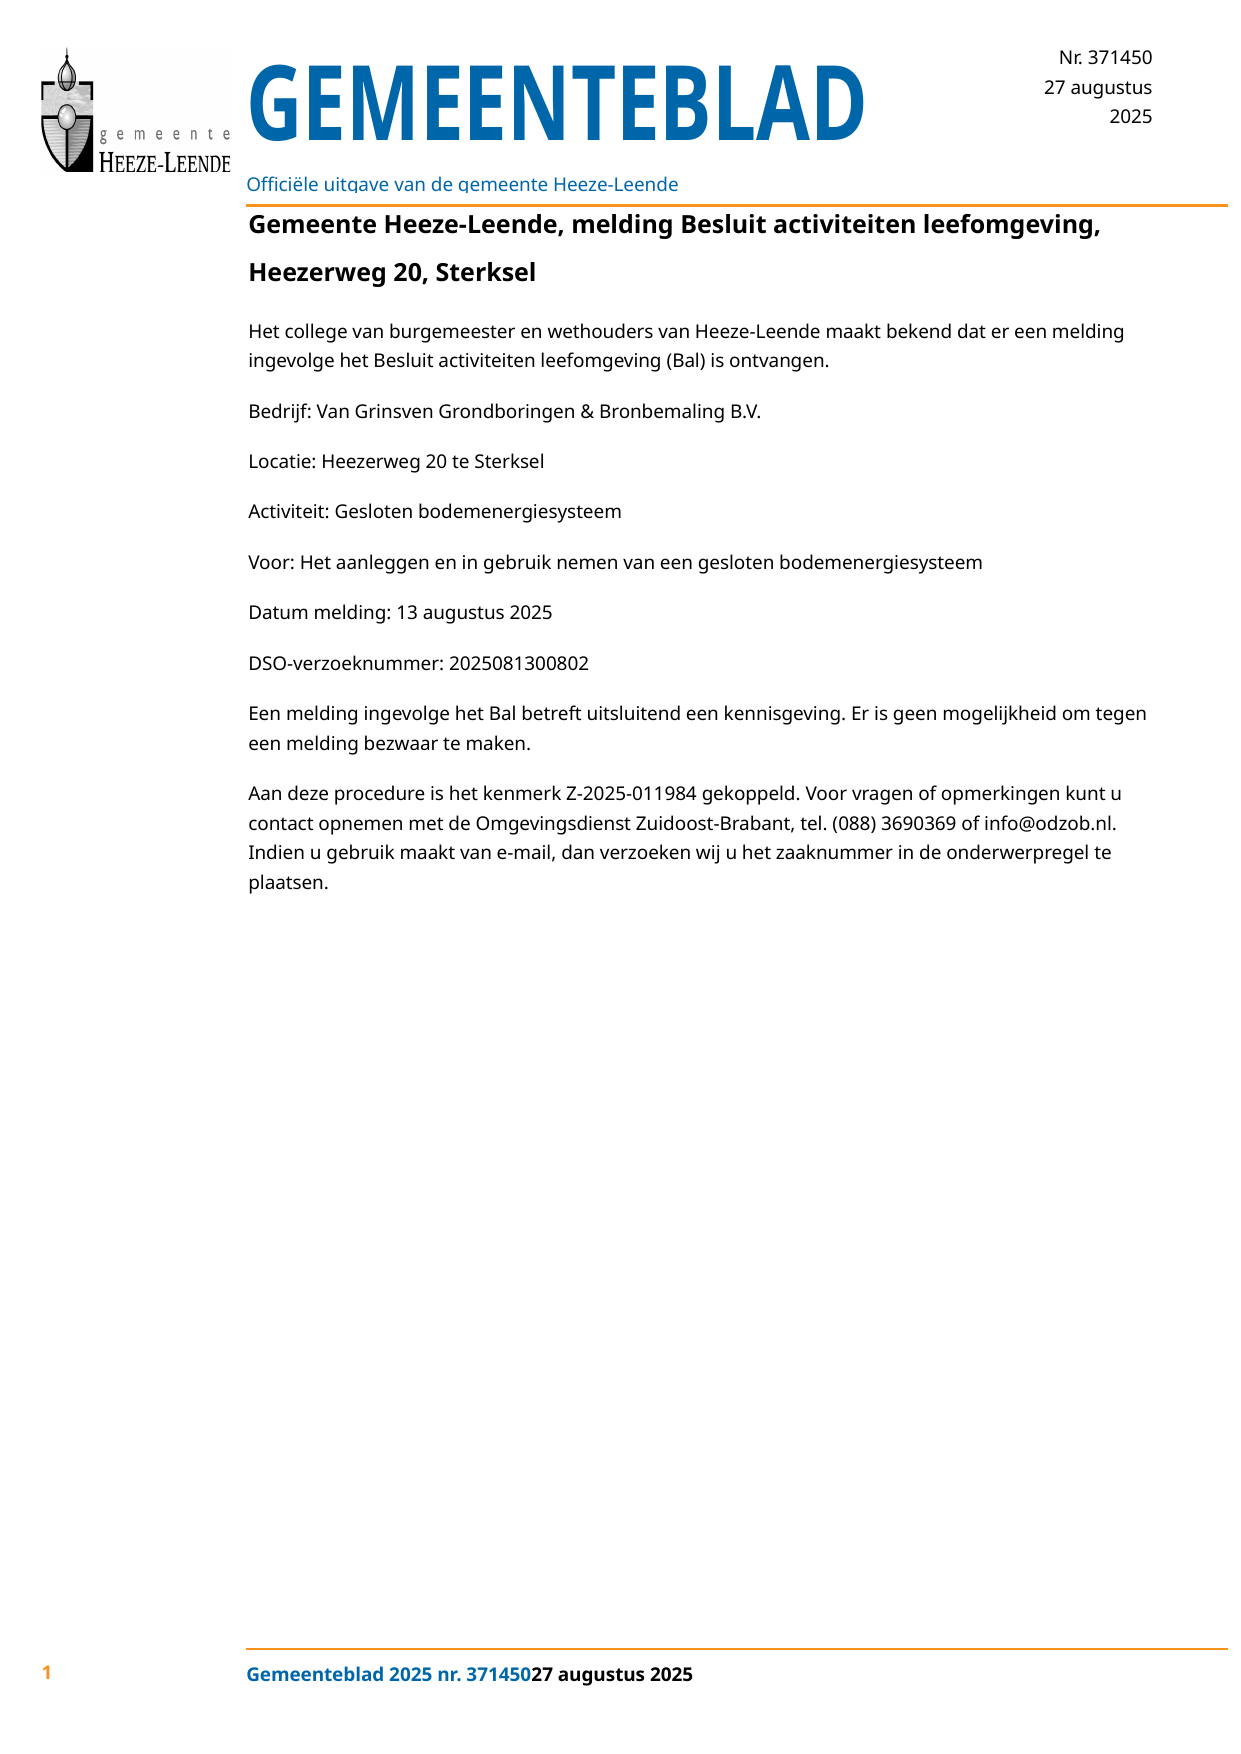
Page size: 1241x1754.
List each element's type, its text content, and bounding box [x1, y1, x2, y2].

text Locatie: Heezerweg 20 te Sterksel [248, 448, 1152, 474]
text Datum melding: 13 augustus 2025 [248, 599, 1152, 625]
picture [41, 47, 231, 172]
text Een melding ingevolge het Bal betreft uitsluitend een kennisgeving. Er is geen mogelijkheid om tegen een melding bezwaar te maken. [248, 700, 1152, 756]
text Bedrijf: Van Grinsven Grondboringen & Bronbemaling B.V. [248, 398, 1152, 424]
text Activiteit: Gesloten bodemenergiesysteem [248, 499, 1152, 524]
text Voor: Het aanleggen en in gebruik nemen van een gesloten bodemenergiesysteem [248, 549, 1152, 575]
text DSO-verzoeknummer: 2025081300802 [248, 650, 1152, 676]
text Aan deze procedure is het kenmerk Z-2025-011984 gekoppeld. Voor vragen of opmerkingen kunt u contact opnemen met de Omgevingsdienst Zuidoost-Brabant, tel. (088) 3690369 of info@odzob.nl. Indien u gebruik maakt van e-mail, dan verzoeken wij u het zaaknummer in de onderwerpregel te plaatsen. [248, 780, 1152, 895]
text Gemeente Heeze-Leende, melding Besluit activiteiten leefomgeving, Heezerweg 20, Sterksel [248, 207, 1152, 288]
text Het college van burgemeester en wethouders van Heeze-Leende maakt bekend dat er een melding ingevolge het Besluit activiteiten leefomgeving (Bal) is ontvangen. [248, 318, 1152, 373]
